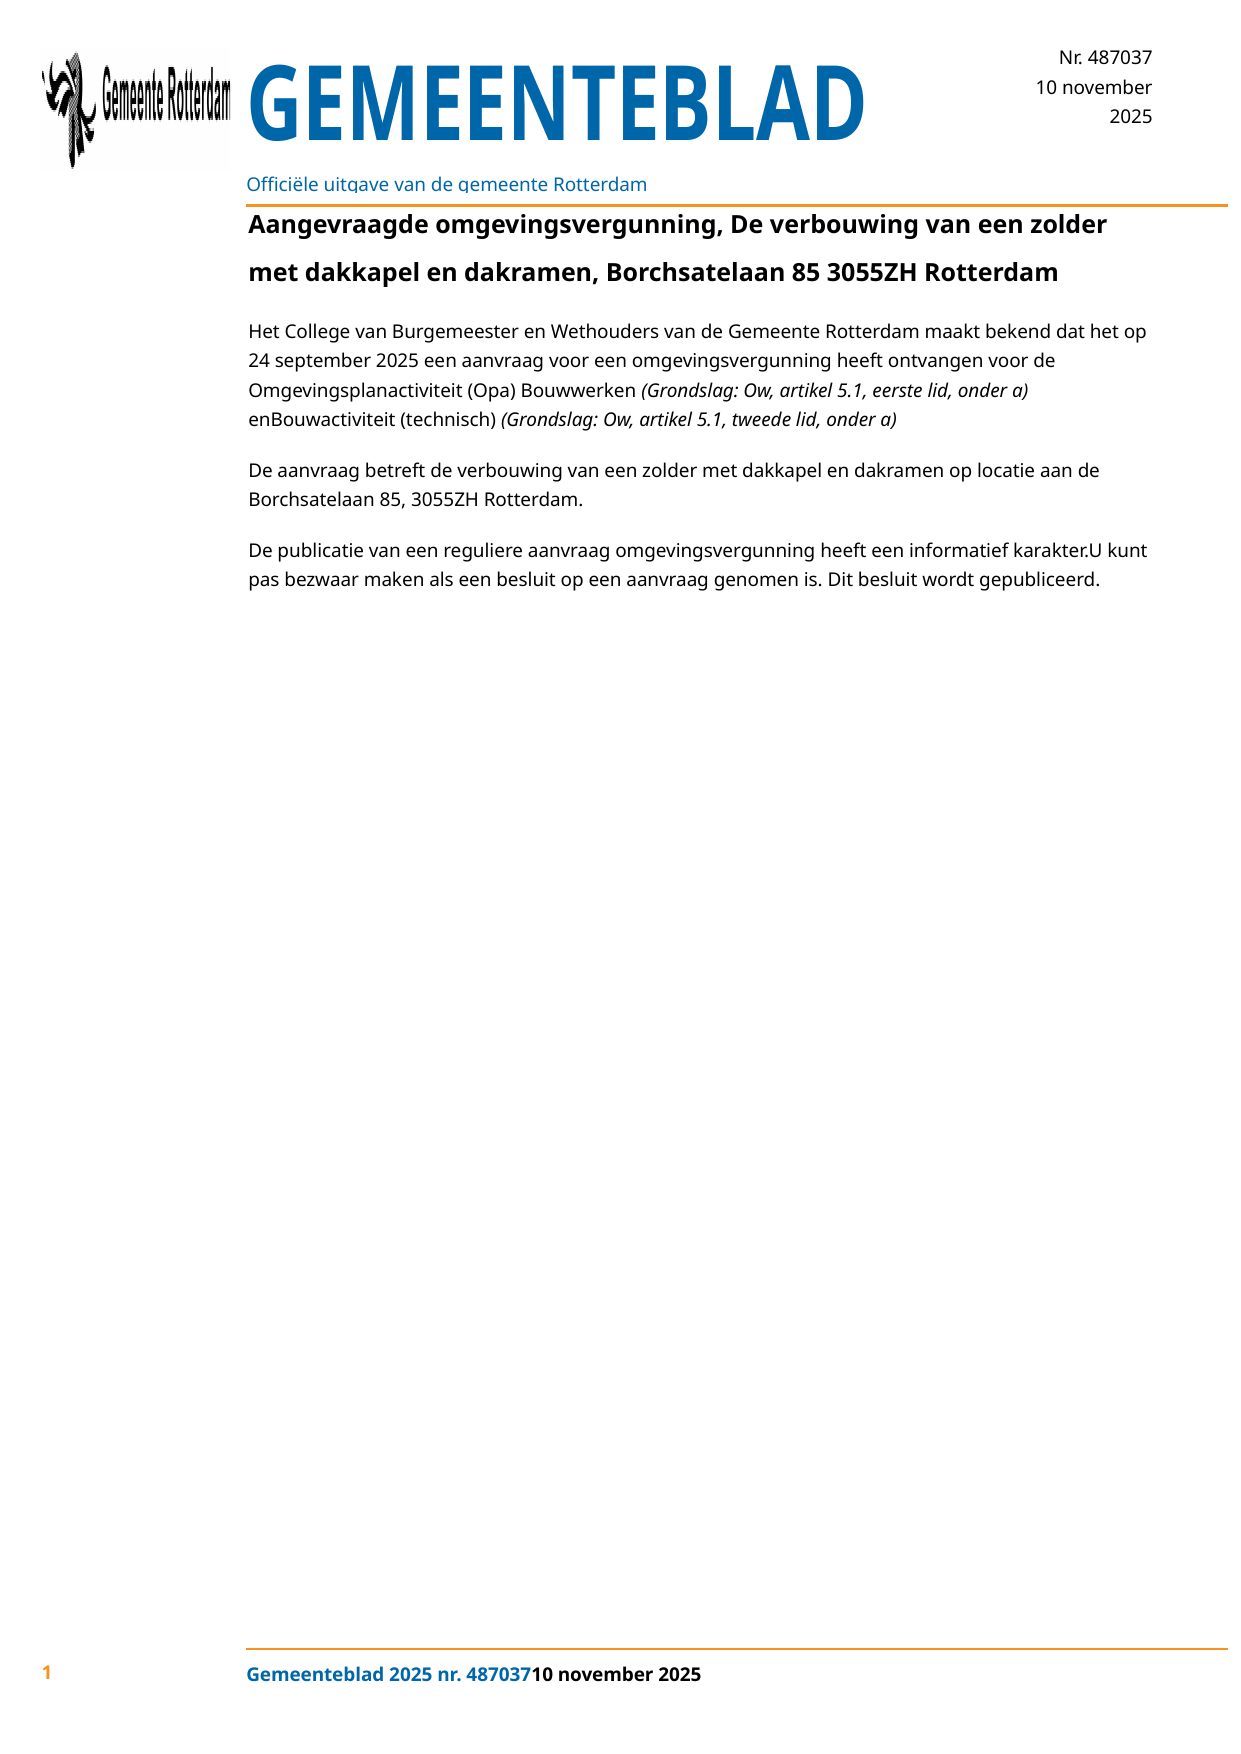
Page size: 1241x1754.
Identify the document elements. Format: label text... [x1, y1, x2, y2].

text Het College van Burgemeester en Wethouders van de Gemeente Rotterdam maakt bekend dat het op 24 september 2025 een aanvraag voor een omgevingsvergunning heeft ontvangen voor de Omgevingsplanactiviteit (Opa) Bouwwerken (Grondslag: Ow, artikel 5.1, eerste lid, onder a) enBouwactiviteit (technisch) (Grondslag: Ow, artikel 5.1, tweede lid, onder a) [248, 318, 1152, 432]
text De aanvraag betreft de verbouwing van een zolder met dakkapel en dakramen op locatie aan de Borchsatelaan 85, 3055ZH Rotterdam. [248, 457, 1152, 512]
text De publicatie van een reguliere aanvraag omgevingsvergunning heeft een informatief karakter.U kunt pas bezwaar maken als een besluit op een aanvraag genomen is. Dit besluit wordt gepubliceerd. [248, 537, 1152, 592]
picture [41, 47, 231, 172]
text Aangevraagde omgevingsvergunning, De verbouwing van een zolder met dakkapel en dakramen, Borchsatelaan 85 3055ZH Rotterdam [248, 207, 1152, 288]
